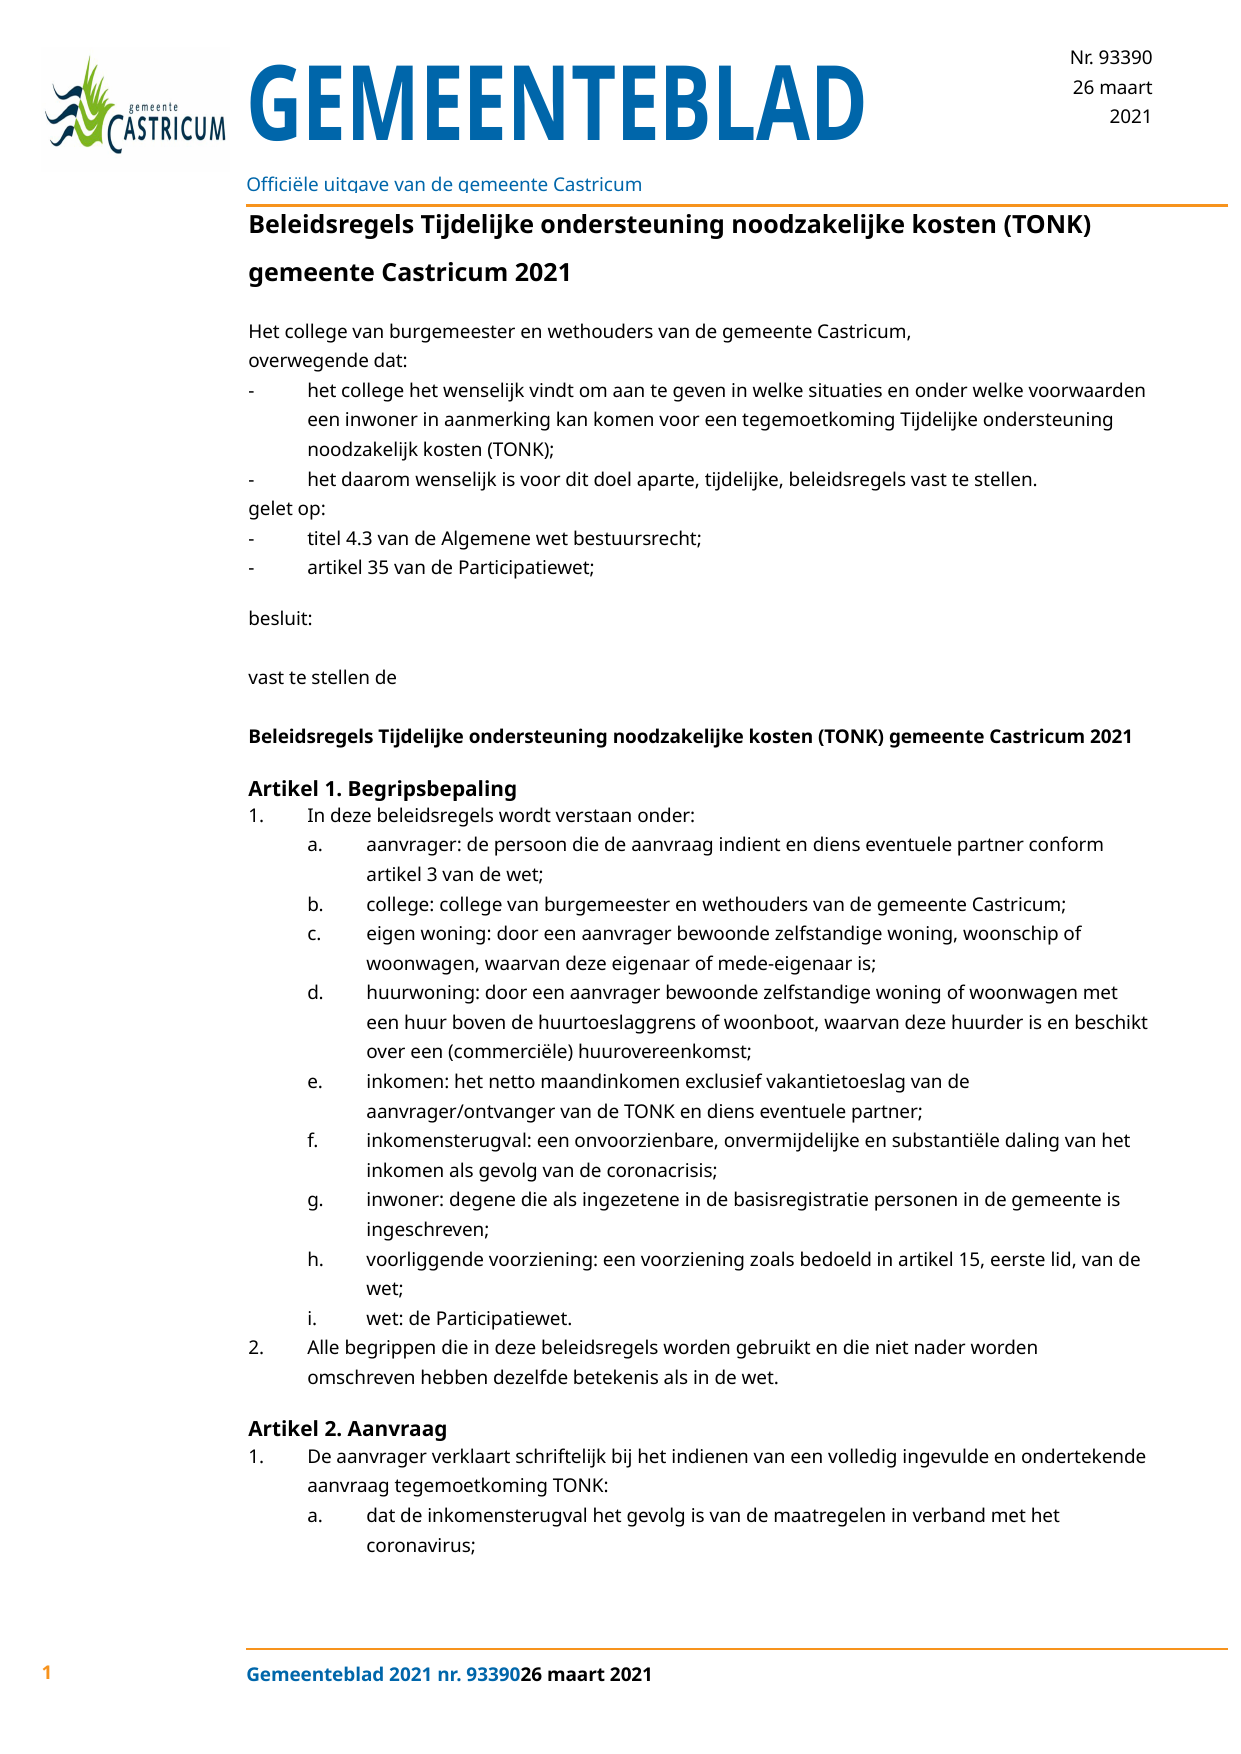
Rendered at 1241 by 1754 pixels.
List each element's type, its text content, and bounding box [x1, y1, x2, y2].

text Het college van burgemeester en wethouders van de gemeente Castricum, [248, 318, 1152, 344]
list inkomensterugval: een onvoorzienbare, onvermijdelijke en substantiële daling van het inkomen als gevolg van de coronacrisis; [307, 1127, 1152, 1183]
list eigen woning: door een aanvrager bewoonde zelfstandige woning, woonschip of woonwagen, waarvan deze eigenaar of mede-eigenaar is; [307, 920, 1152, 976]
list inkomen: het netto maandinkomen exclusief vakantietoeslag van de aanvrager/ontvanger van de TONK en diens eventuele partner; [307, 1068, 1152, 1124]
text Artikel 2. Aanvraag [248, 1414, 1152, 1443]
text vast te stellen de [248, 664, 1152, 690]
text Artikel 1. Begripsbepaling [248, 774, 1152, 802]
list wet: de Participatiewet. [307, 1305, 1152, 1331]
list huurwoning: door een aanvrager bewoonde zelfstandige woning of woonwagen met een huur boven de huurtoeslaggrens of woonboot, waarvan deze huurder is en beschikt over een (commerciële) huurovereenkomst; [307, 979, 1152, 1064]
text Beleidsregels Tijdelijke ondersteuning noodzakelijke kosten (TONK) gemeente Castricum 2021 [248, 723, 1152, 749]
list het college het wenselijk vindt om aan te geven in welke situaties en onder welke voorwaarden een inwoner in aanmerking kan komen voor een tegemoetkoming Tijdelijke ondersteuning noodzakelijk kosten (TONK); [248, 377, 1152, 462]
list aanvrager: de persoon die de aanvraag indient en diens eventuele partner conform artikel 3 van de wet; [307, 832, 1152, 887]
list voorliggende voorziening: een voorziening zoals bedoeld in artikel 15, eerste lid, van de wet; [307, 1246, 1152, 1301]
list dat de inkomensterugval het gevolg is van de maatregelen in verband met het coronavirus; [307, 1502, 1152, 1557]
list college: college van burgemeester en wethouders van de gemeente Castricum; [307, 891, 1152, 917]
list inwoner: degene die als ingezetene in de basisregistratie personen in de gemeente is ingeschreven; [307, 1187, 1152, 1242]
picture [41, 47, 231, 172]
text besluit: [248, 605, 1152, 631]
list Alle begrippen die in deze beleidsregels worden gebruikt en die niet nader worden omschreven hebben dezelfde betekenis als in de wet. [248, 1334, 1152, 1390]
text gelet op: [248, 495, 1152, 521]
list In deze beleidsregels wordt verstaan onder: [248, 802, 1152, 828]
list het daarom wenselijk is voor dit doel aparte, tijdelijke, beleidsregels vast te stellen. [248, 466, 1152, 492]
list artikel 35 van de Participatiewet; [248, 554, 1152, 580]
list De aanvrager verklaart schriftelijk bij het indienen van een volledig ingevulde en ondertekende aanvraag tegemoetkoming TONK: [248, 1443, 1152, 1498]
text overwegende dat: [248, 347, 1152, 373]
list titel 4.3 van de Algemene wet bestuursrecht; [248, 525, 1152, 551]
text Beleidsregels Tijdelijke ondersteuning noodzakelijke kosten (TONK) gemeente Castricum 2021 [248, 207, 1152, 288]
